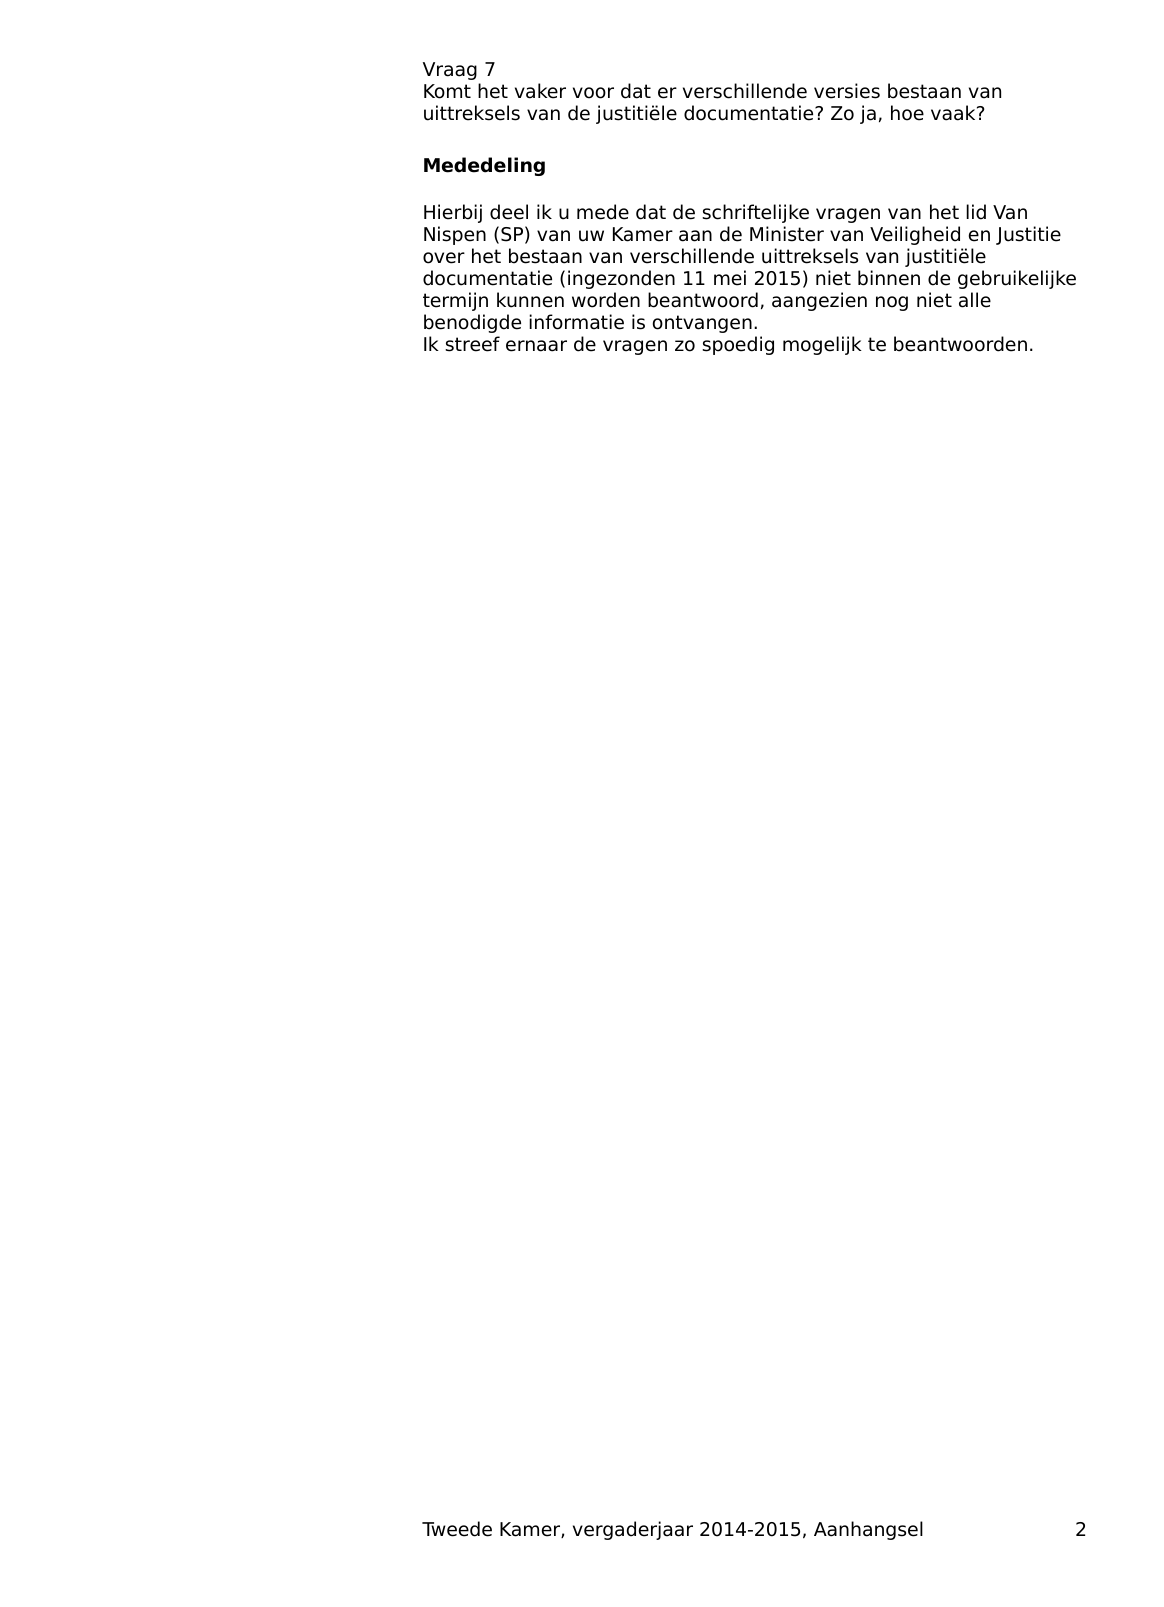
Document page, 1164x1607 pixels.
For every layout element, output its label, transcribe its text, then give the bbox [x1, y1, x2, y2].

text Vraag 7 [422, 59, 1087, 81]
text Komt het vaker voor dat er verschillende versies bestaan van uittreksels van de justitiële documentatie? Zo ja, hoe vaak? [422, 81, 1087, 125]
text Ik streef ernaar de vragen zo spoedig mogelijk te beantwoorden. [422, 334, 1087, 356]
text Hierbij deel ik u mede dat de schriftelijke vragen van het lid Van Nispen (SP) van uw Kamer aan de Minister van Veiligheid en Justitie over het bestaan van verschillende uittreksels van justitiële documentatie (ingezonden 11 mei 2015) niet binnen de gebruikelijke termijn kunnen worden beantwoord, aangezien nog niet alle benodigde informatie is ontvangen. [422, 202, 1087, 334]
subtitle Mededeling [422, 155, 1087, 177]
